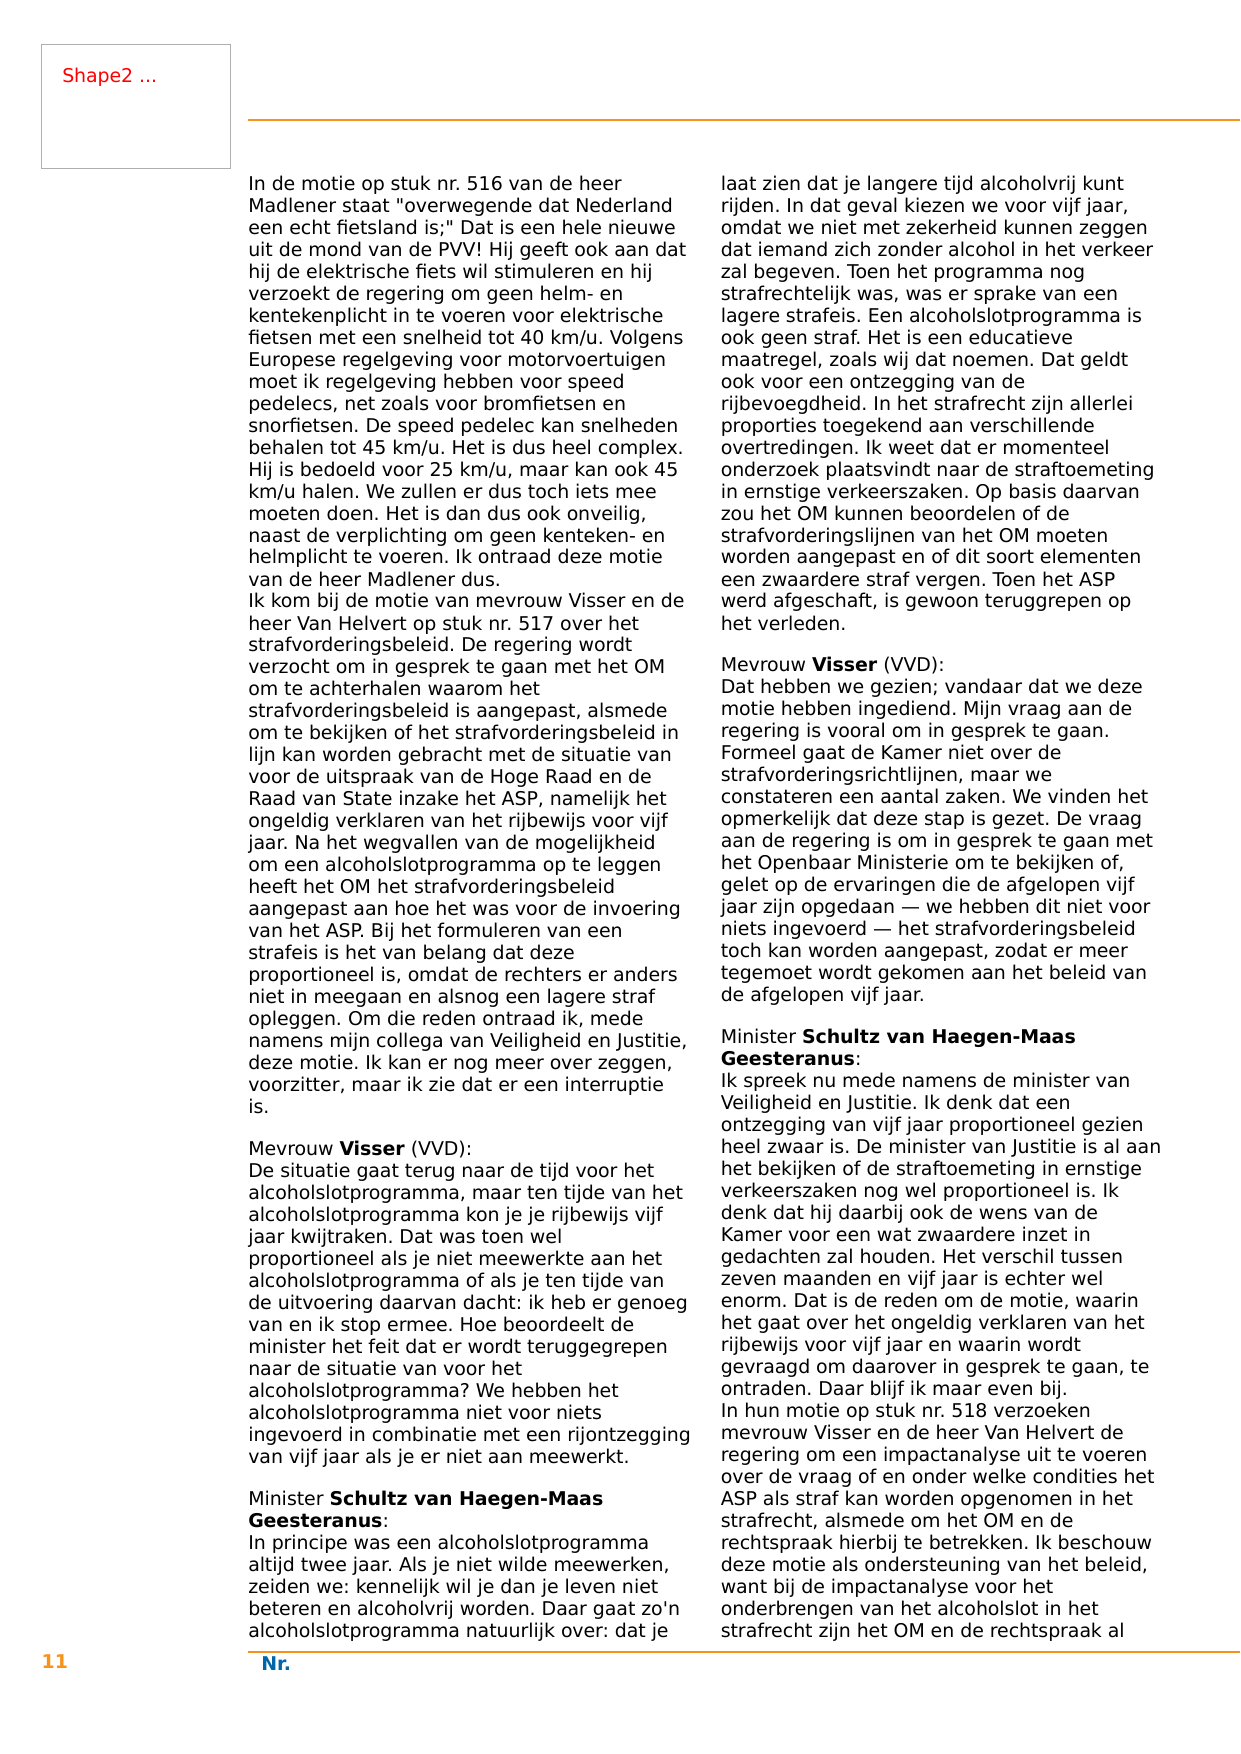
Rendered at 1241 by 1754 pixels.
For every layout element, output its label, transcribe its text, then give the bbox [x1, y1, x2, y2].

text Ik kom bij de motie van mevrouw Visser en de heer Van Helvert op stuk nr. 517 over het strafvorderingsbeleid. De regering wordt verzocht om in gesprek te gaan met het OM om te achterhalen waarom het strafvorderingsbeleid is aangepast, alsmede om te bekijken of het strafvorderingsbeleid in lijn kan worden gebracht met de situatie van voor de uitspraak van de Hoge Raad en de Raad van State inzake het ASP, namelijk het ongeldig verklaren van het rijbewijs voor vijf jaar. Na het wegvallen van de mogelijkheid om een alcoholslotprogramma op te leggen heeft het OM het strafvorderingsbeleid aangepast aan hoe het was voor de invoering van het ASP. Bij het formuleren van een strafeis is het van belang dat deze proportioneel is, omdat de rechters er anders niet in meegaan en alsnog een lagere straf opleggen. Om die reden ontraad ik, mede namens mijn collega van Veiligheid en Justitie, deze motie. Ik kan er nog meer over zeggen, voorzitter, maar ik zie dat er een interruptie is. [248, 590, 691, 1118]
text In principe was een alcoholslotprogramma altijd twee jaar. Als je niet wilde meewerken, zeiden we: kennelijk wil je dan je leven niet beteren en alcoholvrij worden. Daar gaat zo'n alcoholslotprogramma natuurlijk over: dat je [248, 1532, 691, 1641]
text Ik spreek nu mede namens de minister van Veiligheid en Justitie. Ik denk dat een ontzegging van vijf jaar proportioneel gezien heel zwaar is. De minister van Justitie is al aan het bekijken of de straftoemeting in ernstige verkeerszaken nog wel proportioneel is. Ik denk dat hij daarbij ook de wens van de Kamer voor een wat zwaardere inzet in gedachten zal houden. Het verschil tussen zeven maanden en vijf jaar is echter wel enorm. Dat is de reden om de motie, waarin het gaat over het ongeldig verklaren van het rijbewijs voor vijf jaar en waarin wordt gevraagd om daarover in gesprek te gaan, te ontraden. Daar blijf ik maar even bij. [721, 1070, 1163, 1400]
text Minister Schultz van Haegen-Maas Geesteranus: [721, 1026, 1163, 1070]
text Mevrouw Visser (VVD): [721, 654, 1163, 676]
text De situatie gaat terug naar de tijd voor het alcoholslotprogramma, maar ten tijde van het alcoholslotprogramma kon je je rijbewijs vijf jaar kwijtraken. Dat was toen wel proportioneel als je niet meewerkte aan het alcoholslotprogramma of als je ten tijde van de uitvoering daarvan dacht: ik heb er genoeg van en ik stop ermee. Hoe beoordeelt de minister het feit dat er wordt teruggegrepen naar de situatie van voor het alcoholslotprogramma? We hebben het alcoholslotprogramma niet voor niets ingevoerd in combinatie met een rijontzegging van vijf jaar als je er niet aan meewerkt. [248, 1160, 691, 1468]
text Minister Schultz van Haegen-Maas Geesteranus: [248, 1488, 691, 1532]
text In hun motie op stuk nr. 518 verzoeken mevrouw Visser en de heer Van Helvert de regering om een impactanalyse uit te voeren over de vraag of en onder welke condities het ASP als straf kan worden opgenomen in het strafrecht, alsmede om het OM en de rechtspraak hierbij te betrekken. Ik beschouw deze motie als ondersteuning van het beleid, want bij de impactanalyse voor het onderbrengen van het alcoholslot in het strafrecht zijn het OM en de rechtspraak al [721, 1400, 1163, 1641]
text In de motie op stuk nr. 516 van de heer Madlener staat "overwegende dat Nederland een echt fietsland is;" Dat is een hele nieuwe uit de mond van de PVV! Hij geeft ook aan dat hij de elektrische fiets wil stimuleren en hij verzoekt de regering om geen helm- en kentekenplicht in te voeren voor elektrische fietsen met een snelheid tot 40 km/u. Volgens Europese regelgeving voor motorvoertuigen moet ik regelgeving hebben voor speed pedelecs, net zoals voor bromfietsen en snorfietsen. De speed pedelec kan snelheden behalen tot 45 km/u. Het is dus heel complex. Hij is bedoeld voor 25 km/u, maar kan ook 45 km/u halen. We zullen er dus toch iets mee moeten doen. Het is dan dus ook onveilig, naast de verplichting om geen kenteken- en helmplicht te voeren. Ik ontraad deze motie van de heer Madlener dus. [248, 173, 691, 590]
text laat zien dat je langere tijd alcoholvrij kunt rijden. In dat geval kiezen we voor vijf jaar, omdat we niet met zekerheid kunnen zeggen dat iemand zich zonder alcohol in het verkeer zal begeven. Toen het programma nog strafrechtelijk was, was er sprake van een lagere strafeis. Een alcoholslotprogramma is ook geen straf. Het is een educatieve maatregel, zoals wij dat noemen. Dat geldt ook voor een ontzegging van de rijbevoegdheid. In het strafrecht zijn allerlei proporties toegekend aan verschillende overtredingen. Ik weet dat er momenteel onderzoek plaatsvindt naar de straftoemeting in ernstige verkeerszaken. Op basis daarvan zou het OM kunnen beoordelen of de strafvorderingslijnen van het OM moeten worden aangepast en of dit soort elementen een zwaardere straf vergen. Toen het ASP werd afgeschaft, is gewoon teruggrepen op het verleden. [721, 173, 1163, 634]
text Dat hebben we gezien; vandaar dat we deze motie hebben ingediend. Mijn vraag aan de regering is vooral om in gesprek te gaan. Formeel gaat de Kamer niet over de strafvorderingsrichtlijnen, maar we constateren een aantal zaken. We vinden het opmerkelijk dat deze stap is gezet. De vraag aan de regering is om in gesprek te gaan met het Openbaar Ministerie om te bekijken of, gelet op de ervaringen die de afgelopen vijf jaar zijn opgedaan — we hebben dit niet voor niets ingevoerd — het strafvorderingsbeleid toch kan worden aangepast, zodat er meer tegemoet wordt gekomen aan het beleid van de afgelopen vijf jaar. [721, 676, 1163, 1006]
text Mevrouw Visser (VVD): [248, 1138, 691, 1160]
